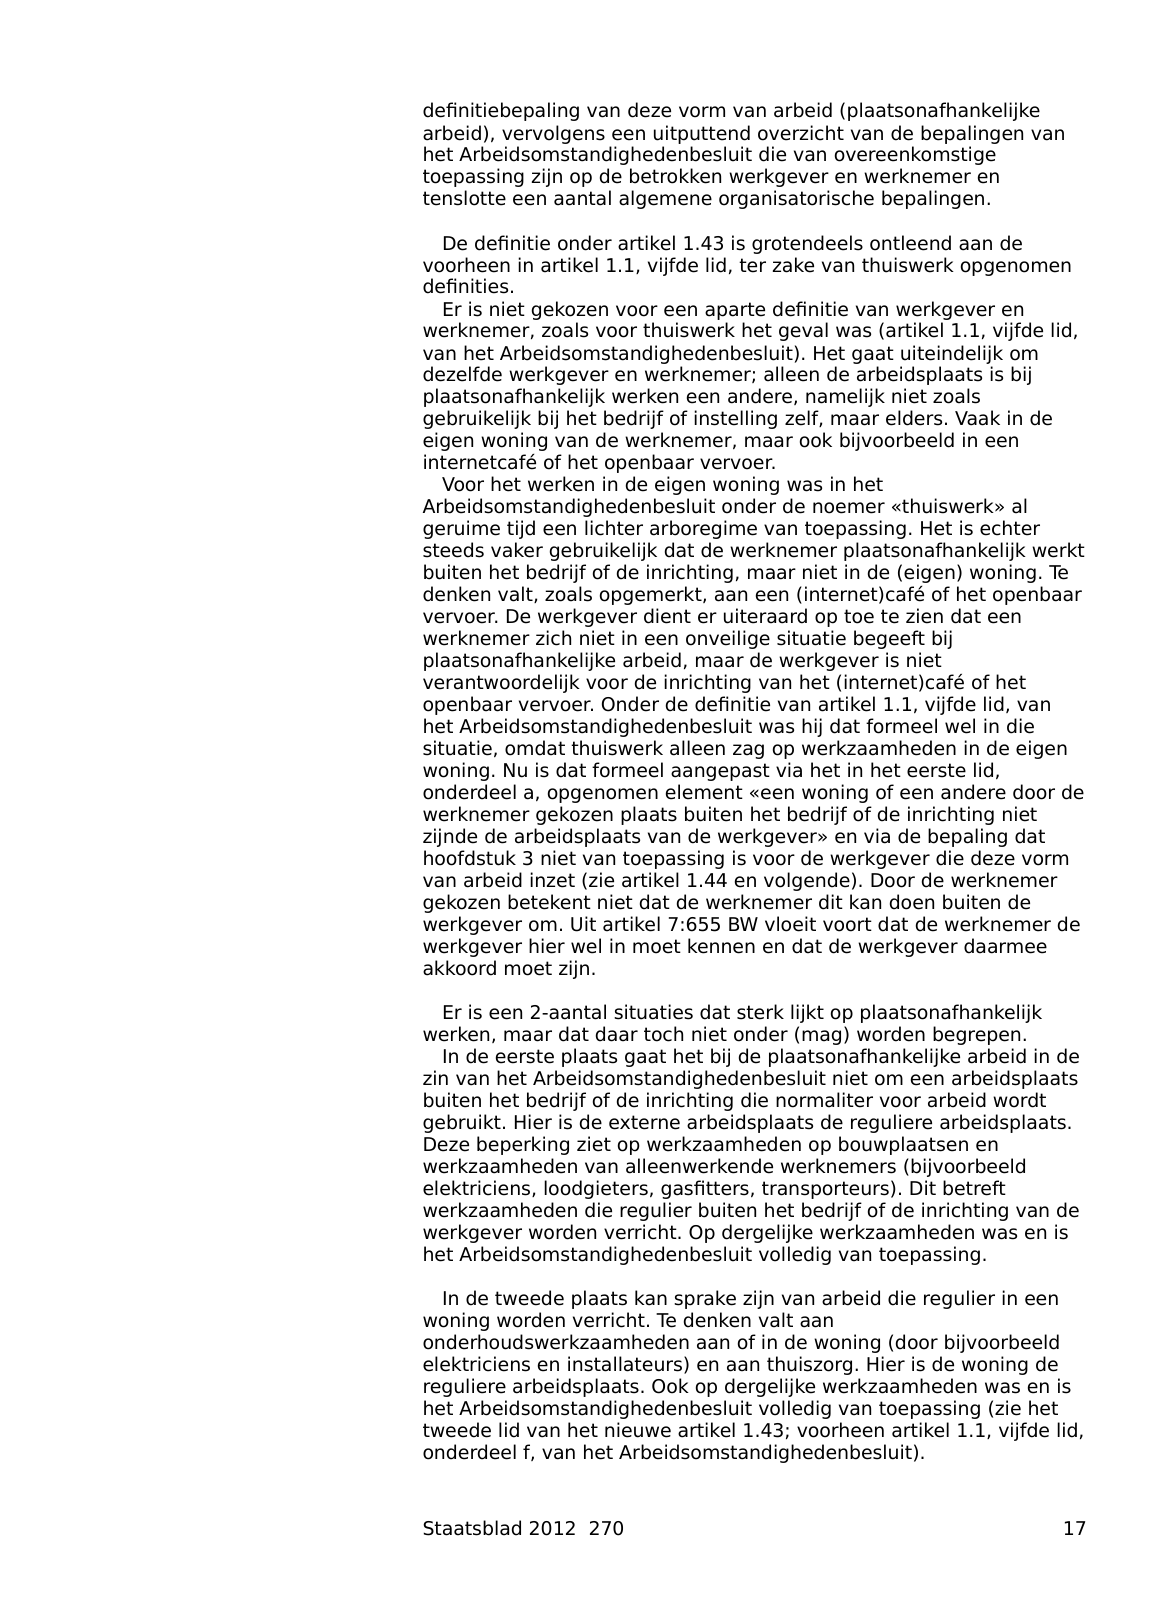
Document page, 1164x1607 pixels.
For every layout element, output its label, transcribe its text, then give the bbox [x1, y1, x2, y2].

text definitiebepaling van deze vorm van arbeid (plaatsonafhankelijke arbeid), vervolgens een uitputtend overzicht van de bepalingen van het Arbeidsomstandighedenbesluit die van overeenkomstige toepassing zijn op de betrokken werkgever en werknemer en tenslotte een aantal algemene organisatorische bepalingen. [422, 100, 1087, 210]
text Er is een 2-aantal situaties dat sterk lijkt op plaatsonafhankelijk werken, maar dat daar toch niet onder (mag) worden begrepen. [422, 1002, 1087, 1046]
text Er is niet gekozen voor een aparte definitie van werkgever en werknemer, zoals voor thuiswerk het geval was (artikel 1.1, vijfde lid, van het Arbeidsomstandighedenbesluit). Het gaat uiteindelijk om dezelfde werkgever en werknemer; alleen de arbeidsplaats is bij plaatsonafhankelijk werken een andere, namelijk niet zoals gebruikelijk bij het bedrijf of instelling zelf, maar elders. Vaak in de eigen woning van de werknemer, maar ook bijvoorbeeld in een internetcafé of het openbaar vervoer. [422, 298, 1087, 474]
text De definitie onder artikel 1.43 is grotendeels ontleend aan de voorheen in artikel 1.1, vijfde lid, ter zake van thuiswerk opgenomen definities. [422, 232, 1087, 298]
text In de eerste plaats gaat het bij de plaatsonafhankelijke arbeid in de zin van het Arbeidsomstandighedenbesluit niet om een arbeidsplaats buiten het bedrijf of de inrichting die normaliter voor arbeid wordt gebruikt. Hier is de externe arbeidsplaats de reguliere arbeidsplaats. Deze beperking ziet op werkzaamheden op bouwplaatsen en werkzaamheden van alleenwerkende werknemers (bijvoorbeeld elektriciens, loodgieters, gasfitters, transporteurs). Dit betreft werkzaamheden die regulier buiten het bedrijf of de inrichting van de werkgever worden verricht. Op dergelijke werkzaamheden was en is het Arbeidsomstandighedenbesluit volledig van toepassing. [422, 1046, 1087, 1266]
text In de tweede plaats kan sprake zijn van arbeid die regulier in een woning worden verricht. Te denken valt aan onderhoudswerkzaamheden aan of in de woning (door bijvoorbeeld elektriciens en installateurs) en aan thuiszorg. Hier is de woning de reguliere arbeidsplaats. Ook op dergelijke werkzaamheden was en is het Arbeidsomstandighedenbesluit volledig van toepassing (zie het tweede lid van het nieuwe artikel 1.43; voorheen artikel 1.1, vijfde lid, onderdeel f, van het Arbeidsomstandighedenbesluit). [422, 1288, 1087, 1464]
text Voor het werken in de eigen woning was in het Arbeidsomstandighedenbesluit onder de noemer «thuiswerk» al geruime tijd een lichter arboregime van toepassing. Het is echter steeds vaker gebruikelijk dat de werknemer plaatsonafhankelijk werkt buiten het bedrijf of de inrichting, maar niet in de (eigen) woning. Te denken valt, zoals opgemerkt, aan een (internet)café of het openbaar vervoer. De werkgever dient er uiteraard op toe te zien dat een werknemer zich niet in een onveilige situatie begeeft bij plaatsonafhankelijke arbeid, maar de werkgever is niet verantwoordelijk voor de inrichting van het (internet)café of het openbaar vervoer. Onder de definitie van artikel 1.1, vijfde lid, van het Arbeidsomstandighedenbesluit was hij dat formeel wel in die situatie, omdat thuiswerk alleen zag op werkzaamheden in de eigen woning. Nu is dat formeel aangepast via het in het eerste lid, onderdeel a, opgenomen element «een woning of een andere door de werknemer gekozen plaats buiten het bedrijf of de inrichting niet zijnde de arbeidsplaats van de werkgever» en via de bepaling dat hoofdstuk 3 niet van toepassing is voor de werkgever die deze vorm van arbeid inzet (zie artikel 1.44 en volgende). Door de werknemer gekozen betekent niet dat de werknemer dit kan doen buiten de werkgever om. Uit artikel 7:655 BW vloeit voort dat de werknemer de werkgever hier wel in moet kennen en dat de werkgever daarmee akkoord moet zijn. [422, 474, 1087, 980]
